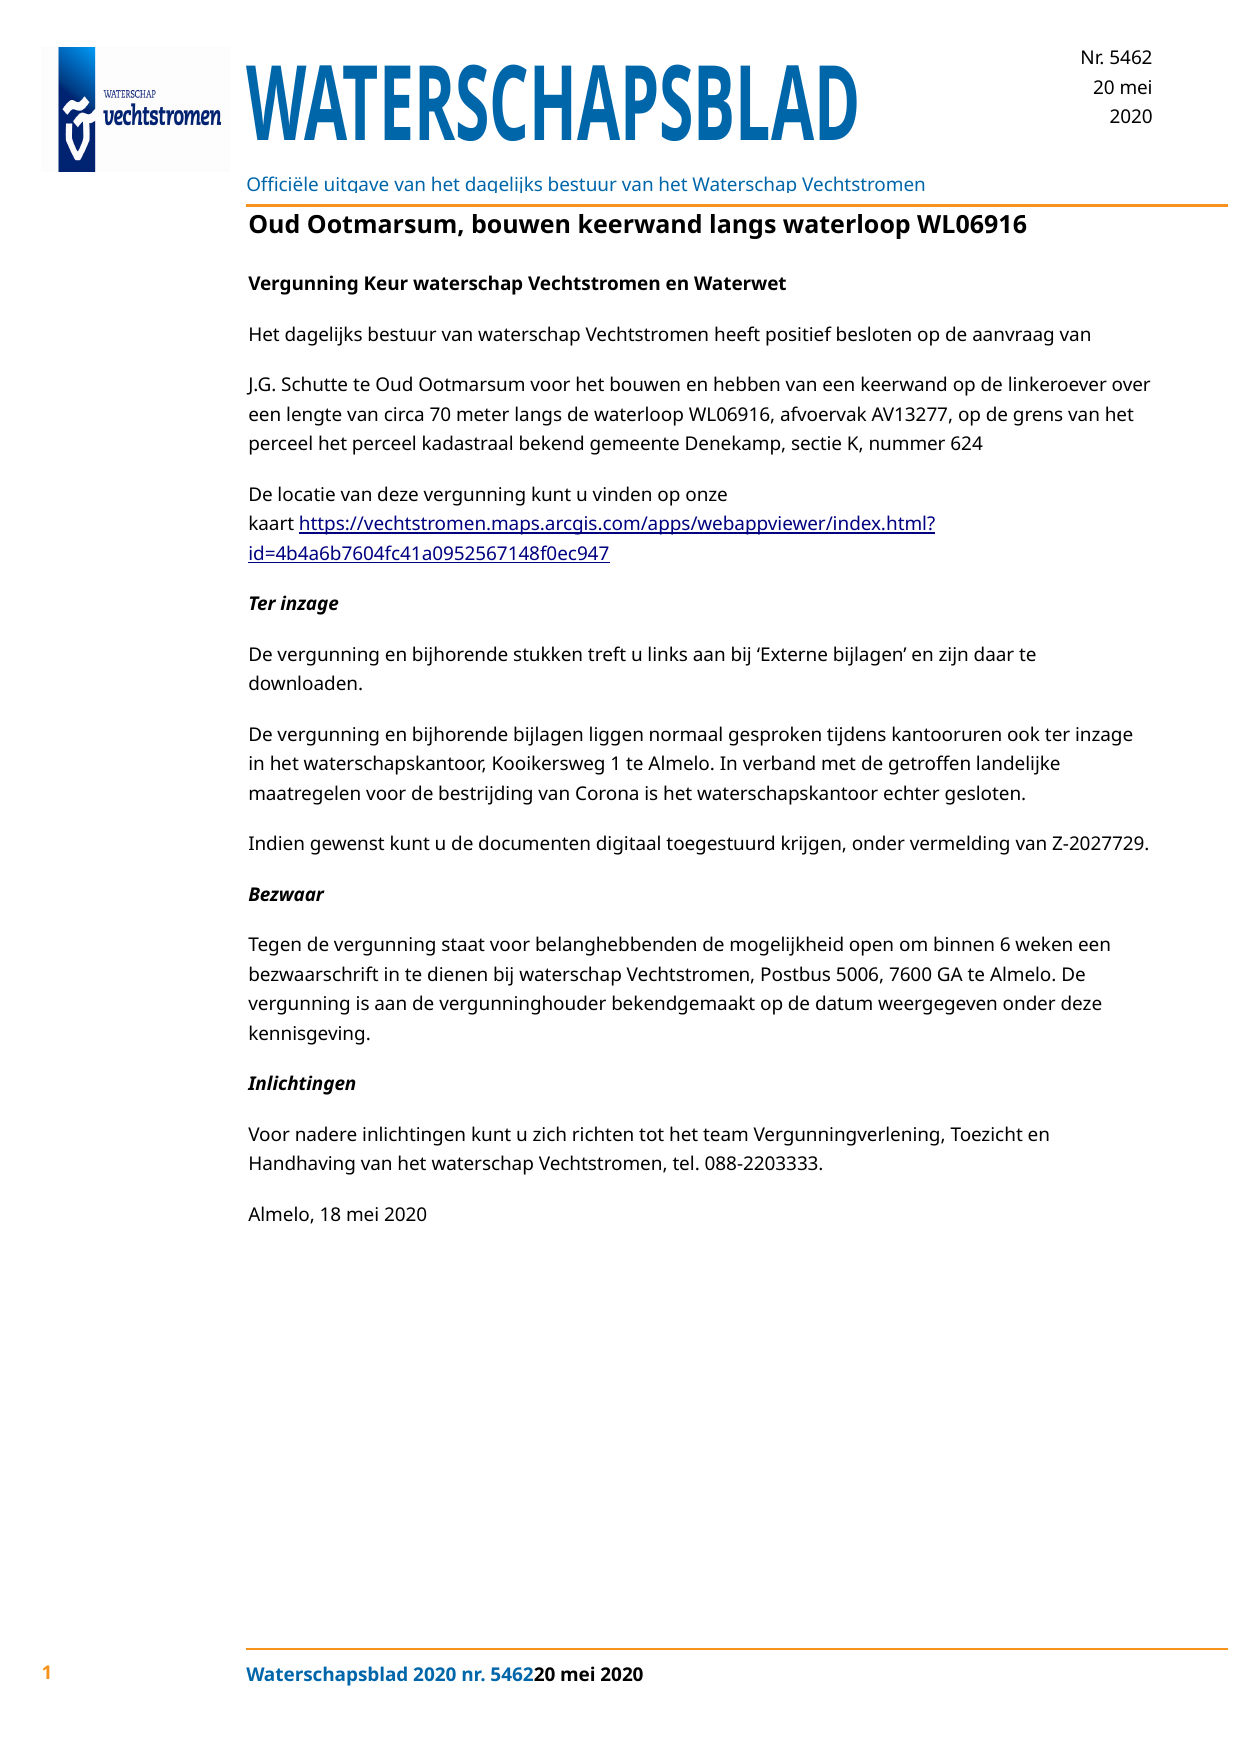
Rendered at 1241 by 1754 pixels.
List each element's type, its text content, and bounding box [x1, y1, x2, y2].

text Voor nadere inlichtingen kunt u zich richten tot het team Vergunningverlening, Toezicht en Handhaving van het waterschap Vechtstromen, tel. 088-2203333. [248, 1121, 1152, 1176]
text De vergunning en bijhorende bijlagen liggen normaal gesproken tijdens kantooruren ook ter inzage in het waterschapskantoor, Kooikersweg 1 te Almelo. In verband met de getroffen landelijke maatregelen voor de bestrijding van Corona is het waterschapskantoor echter gesloten. [248, 721, 1152, 806]
text De vergunning en bijhorende stukken treft u links aan bij ‘Externe bijlagen’ en zijn daar te downloaden. [248, 641, 1152, 696]
text Oud Ootmarsum, bouwen keerwand langs waterloop WL06916 [248, 207, 1152, 241]
text Ter inzage [248, 590, 1152, 616]
text Het dagelijks bestuur van waterschap Vechtstromen heeft positief besloten op de aanvraag van [248, 321, 1152, 346]
text Tegen de vergunning staat voor belanghebbenden de mogelijkheid open om binnen 6 weken een bezwaarschrift in te dienen bij waterschap Vechtstromen, Postbus 5006, 7600 GA te Almelo. De vergunning is aan de vergunninghouder bekendgemaakt op de datum weergegeven onder deze kennisgeving. [248, 931, 1152, 1046]
text Inlichtingen [248, 1070, 1152, 1096]
text Indien gewenst kunt u de documenten digitaal toegestuurd krijgen, onder vermelding van Z-2027729. [248, 830, 1152, 856]
picture [41, 47, 231, 172]
text Almelo, 18 mei 2020 [248, 1201, 1152, 1226]
text De locatie van deze vergunning kunt u vinden op onze kaart https://vechtstromen.maps.arcgis.com/apps/webappviewer/index.html?id=4b4a6b7604fc41a0952567148f0ec947 [248, 481, 1152, 566]
text Vergunning Keur waterschap Vechtstromen en Waterwet [248, 270, 1152, 296]
text Bezwaar [248, 881, 1152, 906]
text J.G. Schutte te Oud Ootmarsum voor het bouwen en hebben van een keerwand op de linkeroever over een lengte van circa 70 meter langs de waterloop WL06916, afvoervak AV13277, op de grens van het perceel het perceel kadastraal bekend gemeente Denekamp, sectie K, nummer 624 [248, 371, 1152, 456]
